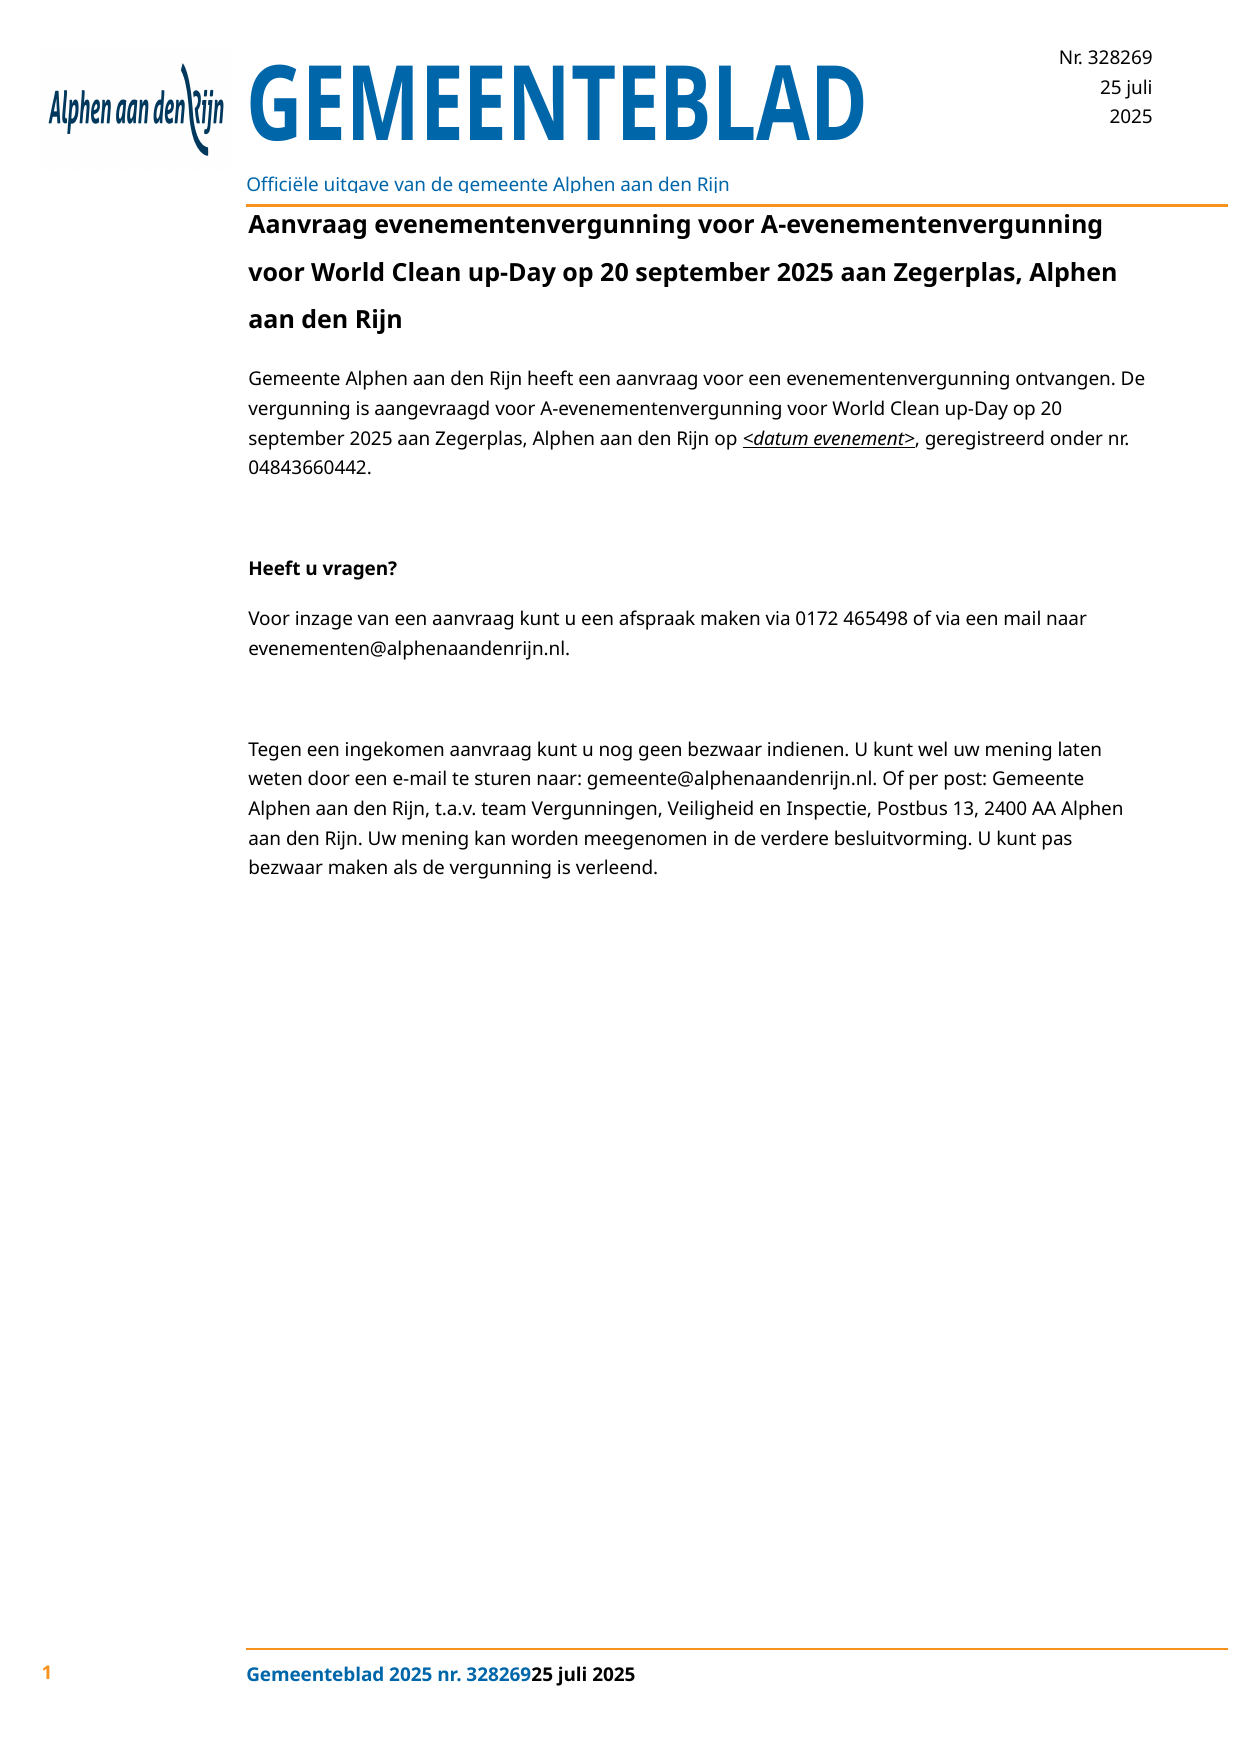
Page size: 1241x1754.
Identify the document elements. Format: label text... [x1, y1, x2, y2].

picture [41, 47, 231, 172]
text Aanvraag evenementenvergunning voor A-evenementenvergunning voor World Clean up-Day op 20 september 2025 aan Zegerplas, Alphen aan den Rijn [248, 207, 1152, 336]
text Gemeente Alphen aan den Rijn heeft een aanvraag voor een evenementenvergunning ontvangen. De vergunning is aangevraagd voor A-evenementenvergunning voor World Clean up-Day op 20 september 2025 aan Zegerplas, Alphen aan den Rijn op <datum evenement>, geregistreerd onder nr. 04843660442. [248, 366, 1152, 480]
text Voor inzage van een aanvraag kunt u een afspraak maken via 0172 465498 of via een mail naar evenementen@alphenaandenrijn.nl. [248, 606, 1152, 661]
text Heeft u vragen? [248, 555, 1152, 581]
text Tegen een ingekomen aanvraag kunt u nog geen bezwaar indienen. U kunt wel uw mening laten weten door een e-mail te sturen naar: gemeente@alphenaandenrijn.nl. Of per post: Gemeente Alphen aan den Rijn, t.a.v. team Vergunningen, Veiligheid en Inspectie, Postbus 13, 2400 AA Alphen aan den Rijn. Uw mening kan worden meegenomen in de verdere besluitvorming. U kunt pas bezwaar maken als de vergunning is verleend. [248, 736, 1152, 880]
